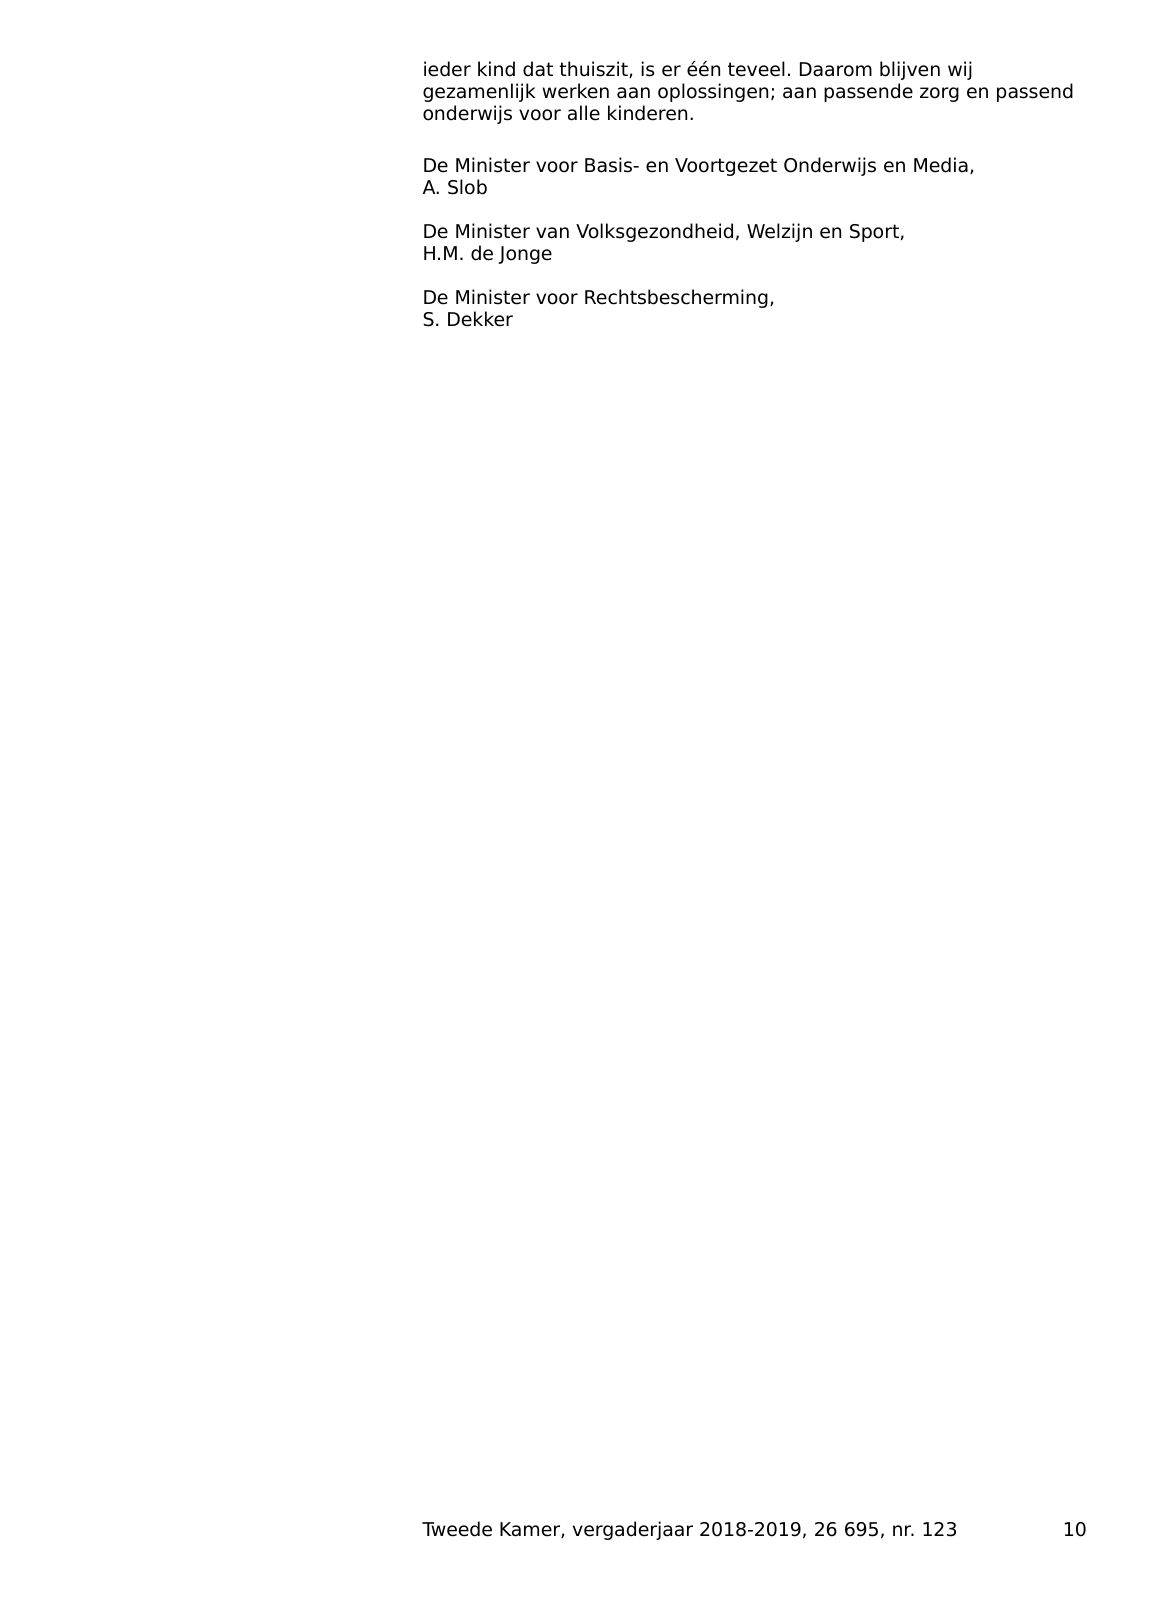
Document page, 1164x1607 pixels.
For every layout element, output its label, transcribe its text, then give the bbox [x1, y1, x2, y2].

text De Minister van Volksgezondheid, Welzijn en Sport, H.M. de Jonge [422, 221, 1087, 265]
text ieder kind dat thuiszit, is er één teveel. Daarom blijven wij gezamenlijk werken aan oplossingen; aan passende zorg en passend onderwijs voor alle kinderen. [422, 59, 1087, 125]
text De Minister voor Rechtsbescherming, S. Dekker [422, 287, 1087, 331]
text De Minister voor Basis- en Voortgezet Onderwijs en Media, A. Slob [422, 155, 1087, 199]
